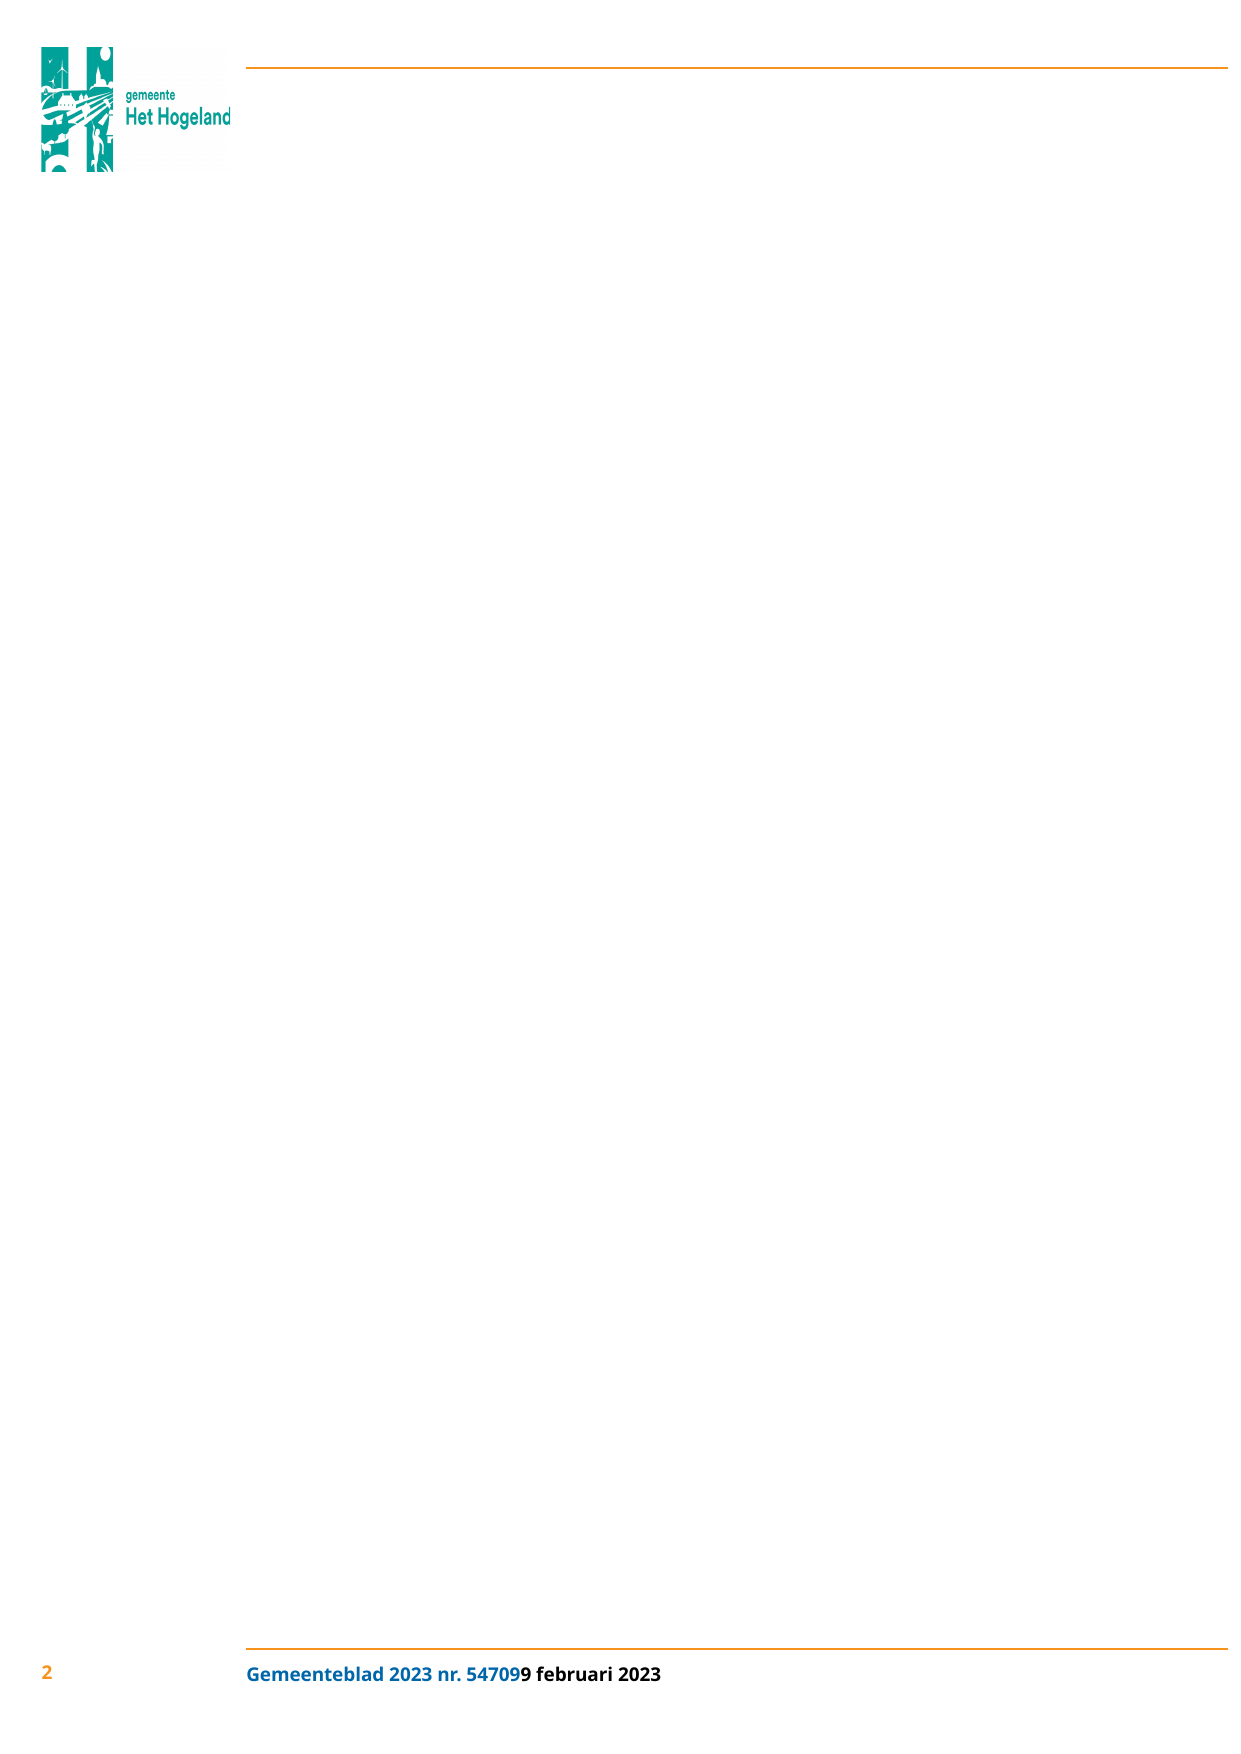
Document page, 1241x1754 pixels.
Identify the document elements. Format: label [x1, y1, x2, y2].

picture [41, 47, 231, 172]
